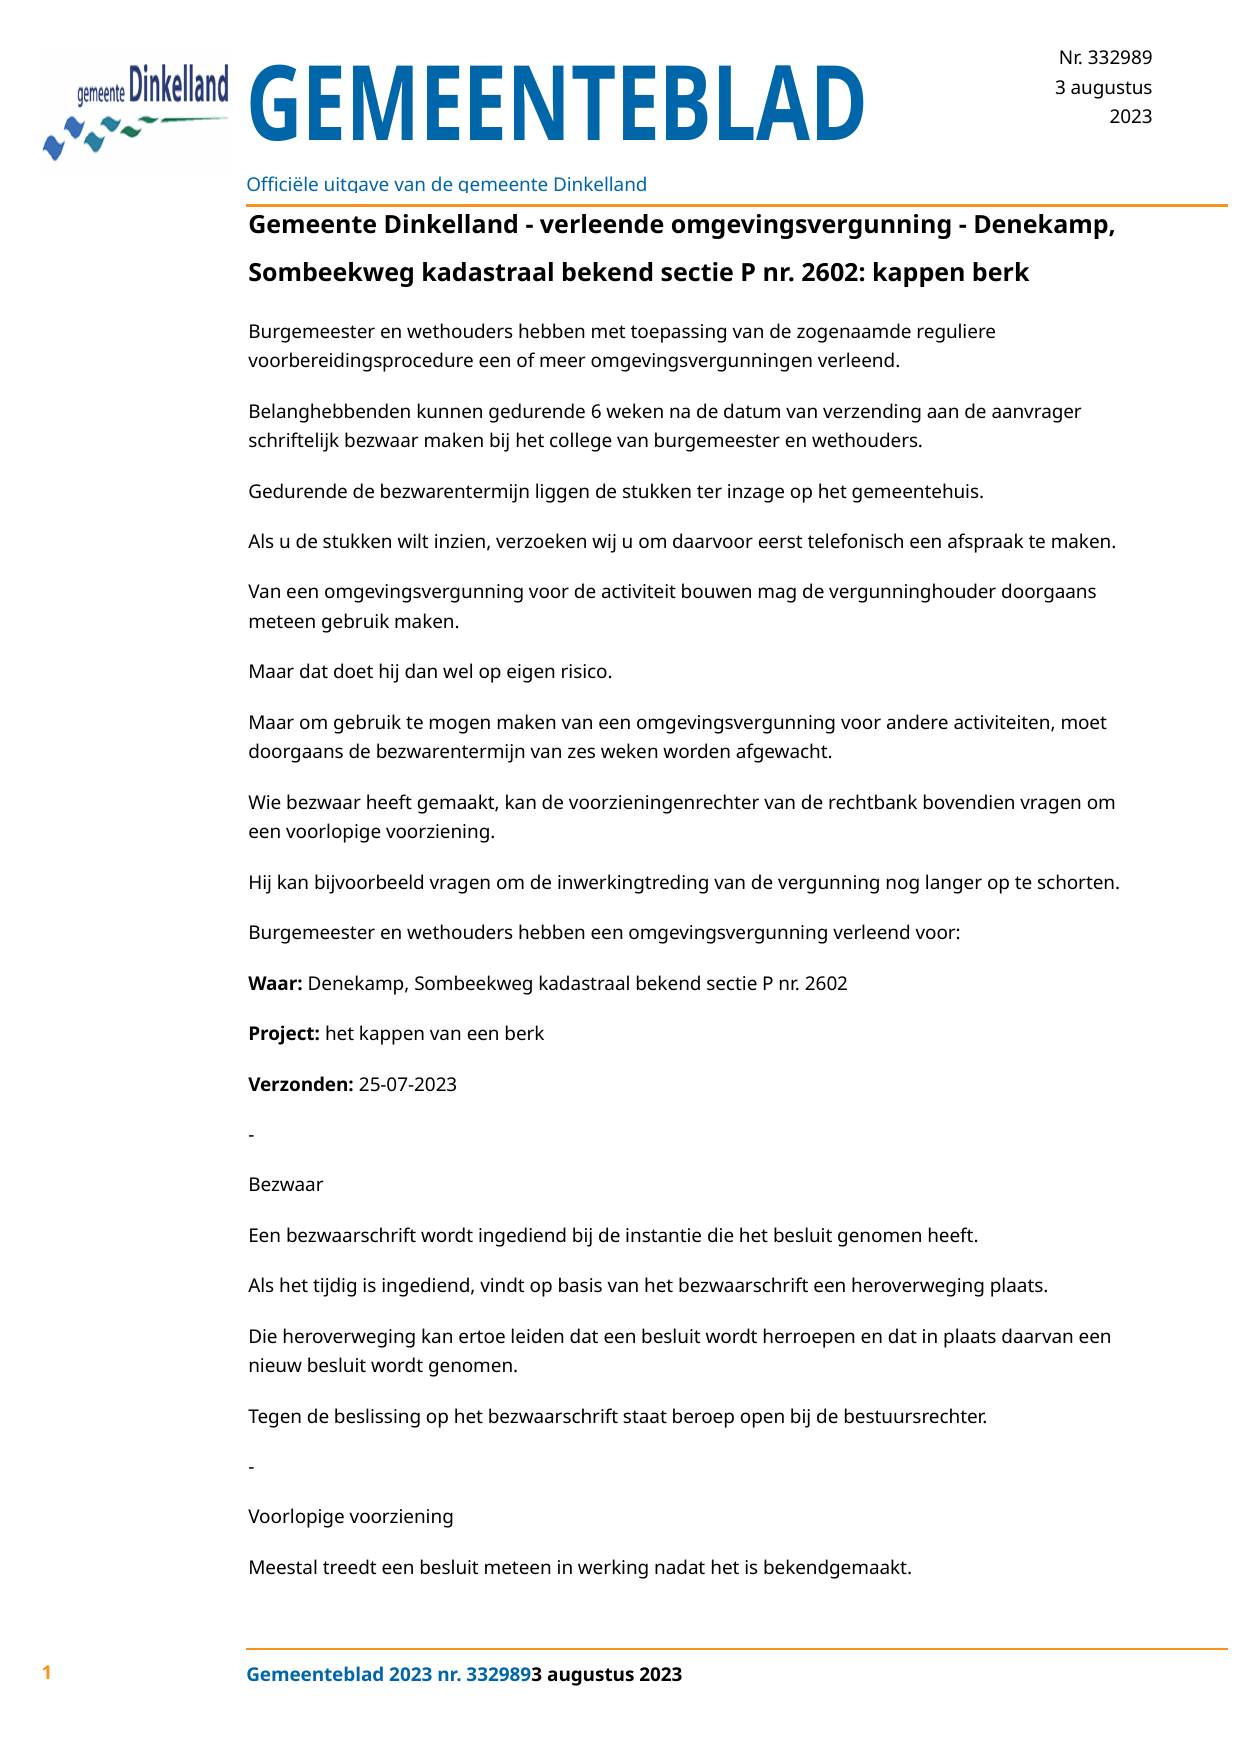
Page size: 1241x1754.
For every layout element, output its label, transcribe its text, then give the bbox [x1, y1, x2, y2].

text Meestal treedt een besluit meteen in werking nadat het is bekendgemaakt. [248, 1554, 1152, 1580]
text Tegen de beslissing op het bezwaarschrift staat beroep open bij de bestuursrechter. [248, 1403, 1152, 1429]
text Als het tijdig is ingediend, vindt op basis van het bezwaarschrift een heroverweging plaats. [248, 1272, 1152, 1298]
text Project: het kappen van een berk [248, 1020, 1152, 1046]
text Belanghebbenden kunnen gedurende 6 weken na de datum van verzending aan de aanvrager schriftelijk bezwaar maken bij het college van burgemeester en wethouders. [248, 398, 1152, 453]
text Van een omgevingsvergunning voor de activiteit bouwen mag de vergunninghouder doorgaans meteen gebruik maken. [248, 579, 1152, 634]
text Verzonden: 25-07-2023 [248, 1071, 1152, 1097]
text - [248, 1121, 1152, 1147]
text Gemeente Dinkelland - verleende omgevingsvergunning - Denekamp, Sombeekweg kadastraal bekend sectie P nr. 2602: kappen berk [248, 207, 1152, 288]
text Een bezwaarschrift wordt ingediend bij de instantie die het besluit genomen heeft. [248, 1222, 1152, 1248]
picture [41, 47, 231, 172]
text Gedurende de bezwarentermijn liggen de stukken ter inzage op het gemeentehuis. [248, 478, 1152, 504]
text Waar: Denekamp, Sombeekweg kadastraal bekend sectie P nr. 2602 [248, 970, 1152, 996]
text Burgemeester en wethouders hebben een omgevingsvergunning verleend voor: [248, 919, 1152, 945]
text Maar dat doet hij dan wel op eigen risico. [248, 659, 1152, 684]
text Maar om gebruik te mogen maken van een omgevingsvergunning voor andere activiteiten, moet doorgaans de bezwarentermijn van zes weken worden afgewacht. [248, 709, 1152, 764]
text Burgemeester en wethouders hebben met toepassing van de zogenaamde reguliere voorbereidingsprocedure een of meer omgevingsvergunningen verleend. [248, 318, 1152, 373]
text Voorlopige voorziening [248, 1504, 1152, 1529]
text Wie bezwaar heeft gemaakt, kan de voorzieningenrechter van de rechtbank bovendien vragen om een voorlopige voorziening. [248, 789, 1152, 844]
text Hij kan bijvoorbeeld vragen om de inwerkingtreding van de vergunning nog langer op te schorten. [248, 869, 1152, 895]
text Die heroverweging kan ertoe leiden dat een besluit wordt herroepen en dat in plaats daarvan een nieuw besluit wordt genomen. [248, 1323, 1152, 1378]
text Bezwaar [248, 1172, 1152, 1197]
text Als u de stukken wilt inzien, verzoeken wij u om daarvoor eerst telefonisch een afspraak te maken. [248, 528, 1152, 554]
text - [248, 1453, 1152, 1479]
